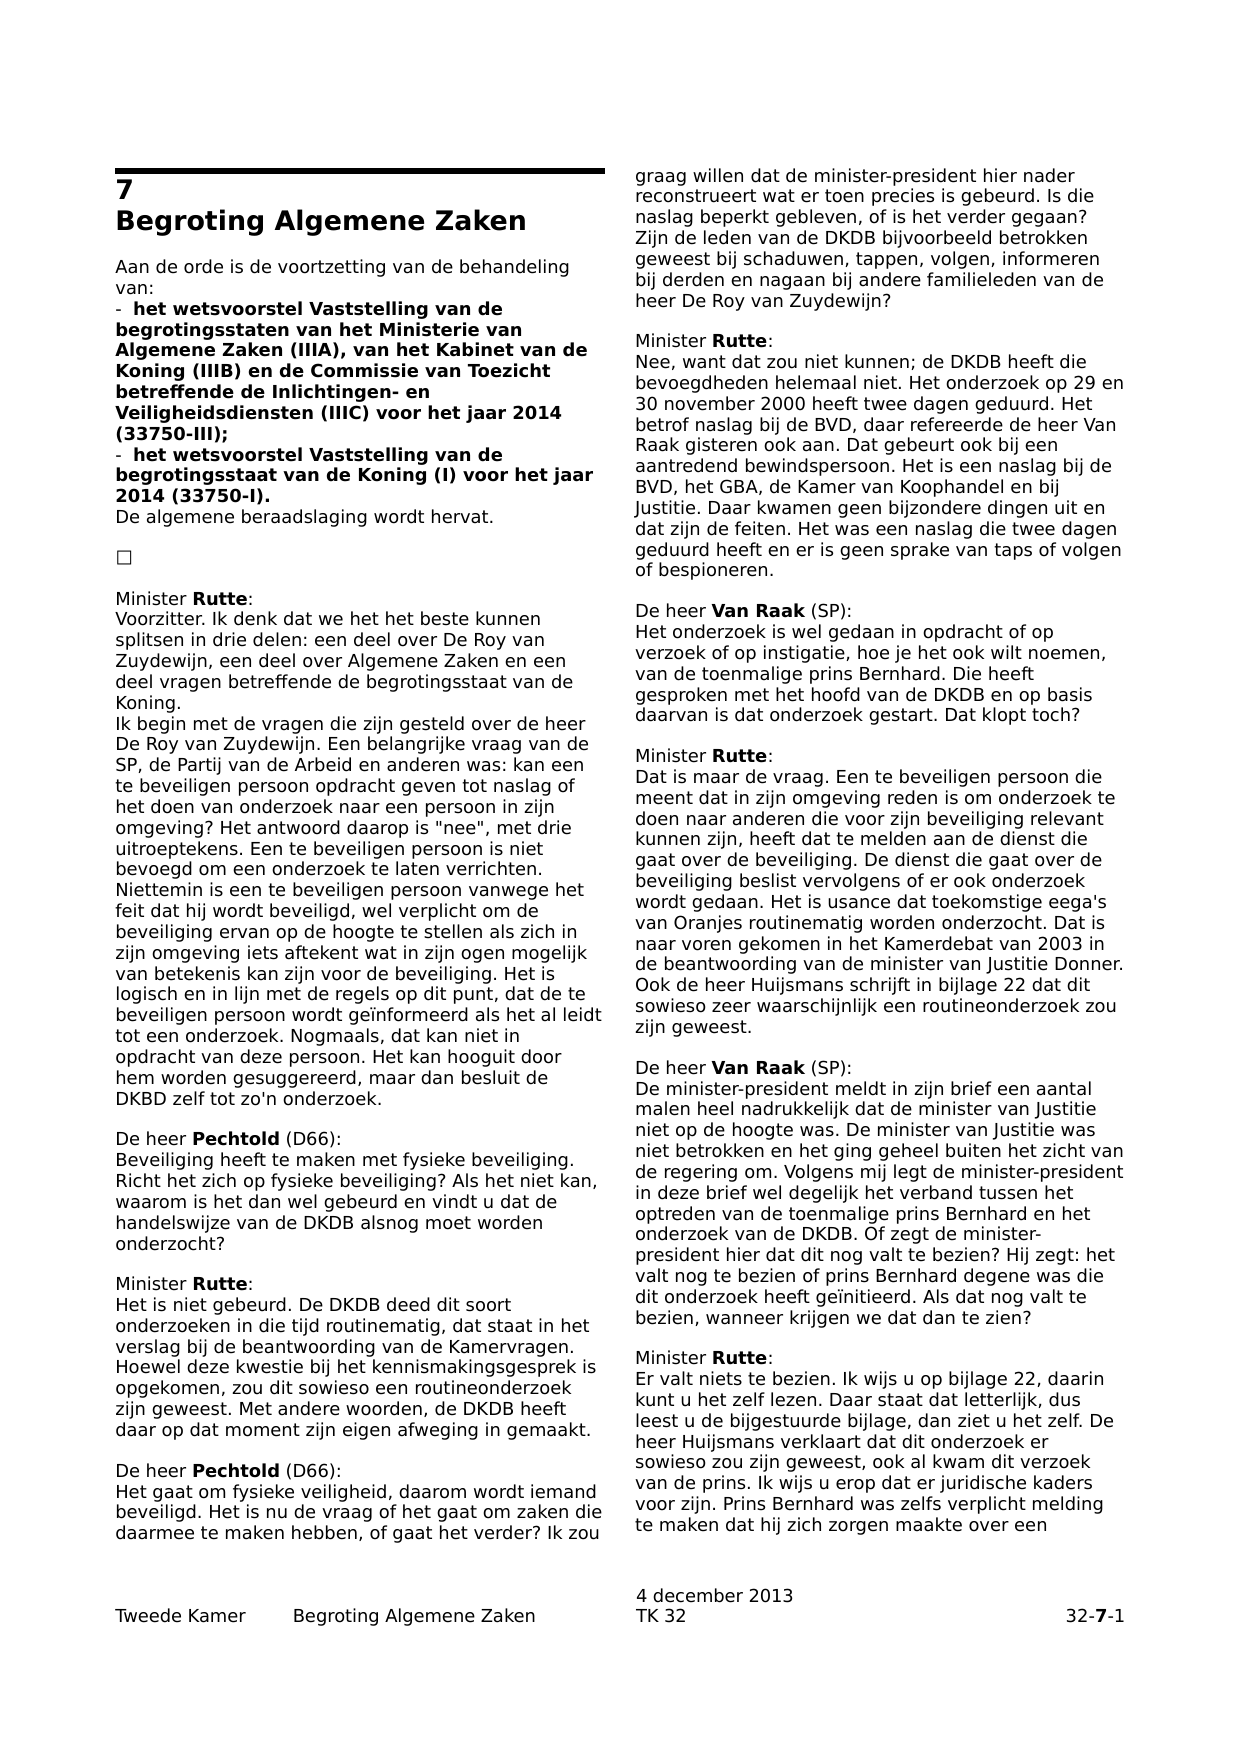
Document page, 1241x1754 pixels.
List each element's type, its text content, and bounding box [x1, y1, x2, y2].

text Nee, want dat zou niet kunnen; de DKDB heeft die bevoegdheden helemaal niet. Het onderzoek op 29 en 30 november 2000 heeft twee dagen geduurd. Het betrof naslag bij de BVD, daar refereerde de heer Van Raak gisteren ook aan. Dat gebeurt ook bij een aantredend bewindspersoon. Het is een naslag bij de BVD, het GBA, de Kamer van Koophandel en bij Justitie. Daar kwamen geen bijzondere dingen uit en dat zijn de feiten. Het was een naslag die twee dagen geduurd heeft en er is geen sprake van taps of volgen of bespioneren. [635, 352, 1125, 581]
title 7 Begroting Algemene Zaken [115, 174, 605, 237]
text Minister Rutte: [635, 331, 1125, 352]
text Het is niet gebeurd. De DKDB deed dit soort onderzoeken in die tijd routinematig, dat staat in het verslag bij de beantwoording van de Kamervragen. Hoewel deze kwestie bij het kennismakingsgesprek is opgekomen, zou dit sowieso een routineonderzoek zijn geweest. Met andere woorden, de DKDB heeft daar op dat moment zijn eigen afweging in gemaakt. [115, 1295, 605, 1441]
text Dat is maar de vraag. Een te beveiligen persoon die meent dat in zijn omgeving reden is om onderzoek te doen naar anderen die voor zijn beveiliging relevant kunnen zijn, heeft dat te melden aan de dienst die gaat over de beveiliging. De dienst die gaat over de beveiliging beslist vervolgens of er ook onderzoek wordt gedaan. Het is usance dat toekomstige eega's van Oranjes routinematig worden onderzocht. Dat is naar voren gekomen in het Kamerdebat van 2003 in de beantwoording van de minister van Justitie Donner. Ook de heer Huijsmans schrijft in bijlage 22 dat dit sowieso zeer waarschijnlijk een routineonderzoek zou zijn geweest. [635, 767, 1125, 1037]
text Ik begin met de vragen die zijn gesteld over de heer De Roy van Zuydewijn. Een belangrijke vraag van de SP, de Partij van de Arbeid en anderen was: kan een te beveiligen persoon opdracht geven tot naslag of het doen van onderzoek naar een persoon in zijn omgeving? Het antwoord daarop is "nee", met drie uitroeptekens. Een te beveiligen persoon is niet bevoegd om een onderzoek te laten verrichten. Niettemin is een te beveiligen persoon vanwege het feit dat hij wordt beveiligd, wel verplicht om de beveiliging ervan op de hoogte te stellen als zich in zijn omgeving iets aftekent wat in zijn ogen mogelijk van betekenis kan zijn voor de beveiliging. Het is logisch en in lijn met de regels op dit punt, dat de te beveiligen persoon wordt geïnformeerd als het al leidt tot een onderzoek. Nogmaals, dat kan niet in opdracht van deze persoon. Het kan hooguit door hem worden gesuggereerd, maar dan besluit de DKBD zelf tot zo'n onderzoek. [115, 713, 605, 1109]
text Voorzitter. Ik denk dat we het het beste kunnen splitsen in drie delen: een deel over De Roy van Zuydewijn, een deel over Algemene Zaken en een deel vragen betreffende de begrotingsstaat van de Koning. [115, 609, 605, 713]
text De algemene beraadslaging wordt hervat. [115, 507, 605, 528]
text ⬜ [115, 548, 605, 568]
text Aan de orde is de voortzetting van de behandeling van: [115, 257, 605, 298]
text Minister Rutte: [115, 1274, 605, 1295]
text De minister-president meldt in zijn brief een aantal malen heel nadrukkelijk dat de minister van Justitie niet op de hoogte was. De minister van Justitie was niet betrokken en het ging geheel buiten het zicht van de regering om. Volgens mij legt de minister-president in deze brief wel degelijk het verband tussen het optreden van de toenmalige prins Bernhard en het onderzoek van de DKDB. Of zegt de minister-president hier dat dit nog valt te bezien? Hij zegt: het valt nog te bezien of prins Bernhard degene was die dit onderzoek heeft geïnitieerd. Als dat nog valt te bezien, wanneer krijgen we dat dan te zien? [635, 1078, 1125, 1328]
text Beveiliging heeft te maken met fysieke beveiliging. Richt het zich op fysieke beveiliging? Als het niet kan, waarom is het dan wel gebeurd en vindt u dat de handelswijze van de DKDB alsnog moet worden onderzocht? [115, 1150, 605, 1254]
text De heer Pechtold (D66): [115, 1461, 605, 1481]
text De heer Van Raak (SP): [635, 1057, 1125, 1078]
text Het onderzoek is wel gedaan in opdracht of op verzoek of op instigatie, hoe je het ook wilt noemen, van de toenmalige prins Bernhard. Die heeft gesproken met het hoofd van de DKDB en op basis daarvan is dat onderzoek gestart. Dat klopt toch? [635, 622, 1125, 726]
text Minister Rutte: [635, 746, 1125, 767]
list het wetsvoorstel Vaststelling van de begrotingsstaat van de Koning (I) voor het jaar 2014 (33750-I). [115, 444, 605, 507]
text Er valt niets te bezien. Ik wijs u op bijlage 22, daarin kunt u het zelf lezen. Daar staat dat letterlijk, dus leest u de bijgestuurde bijlage, dan ziet u het zelf. De heer Huijsmans verklaart dat dit onderzoek er sowieso zou zijn geweest, ook al kwam dit verzoek van de prins. Ik wijs u erop dat er juridische kaders voor zijn. Prins Bernhard was zelfs verplicht melding te maken dat hij zich zorgen maakte over een [635, 1369, 1125, 1536]
text Minister Rutte: [115, 588, 605, 609]
text Minister Rutte: [635, 1348, 1125, 1369]
text De heer Pechtold (D66): [115, 1129, 605, 1150]
text graag willen dat de minister-president hier nader reconstrueert wat er toen precies is gebeurd. Is die naslag beperkt gebleven, of is het verder gegaan? Zijn de leden van de DKDB bijvoorbeeld betrokken geweest bij schaduwen, tappen, volgen, informeren bij derden en nagaan bij andere familieleden van de heer De Roy van Zuydewijn? [635, 165, 1125, 311]
list het wetsvoorstel Vaststelling van de begrotingsstaten van het Ministerie van Algemene Zaken (IIIA), van het Kabinet van de Koning (IIIB) en de Commissie van Toezicht betreffende de Inlichtingen- en Veiligheidsdiensten (IIIC) voor het jaar 2014 (33750-III); [115, 298, 605, 444]
text De heer Van Raak (SP): [635, 601, 1125, 622]
text Het gaat om fysieke veiligheid, daarom wordt iemand beveiligd. Het is nu de vraag of het gaat om zaken die daarmee te maken hebben, of gaat het verder? Ik zou [115, 1481, 605, 1544]
